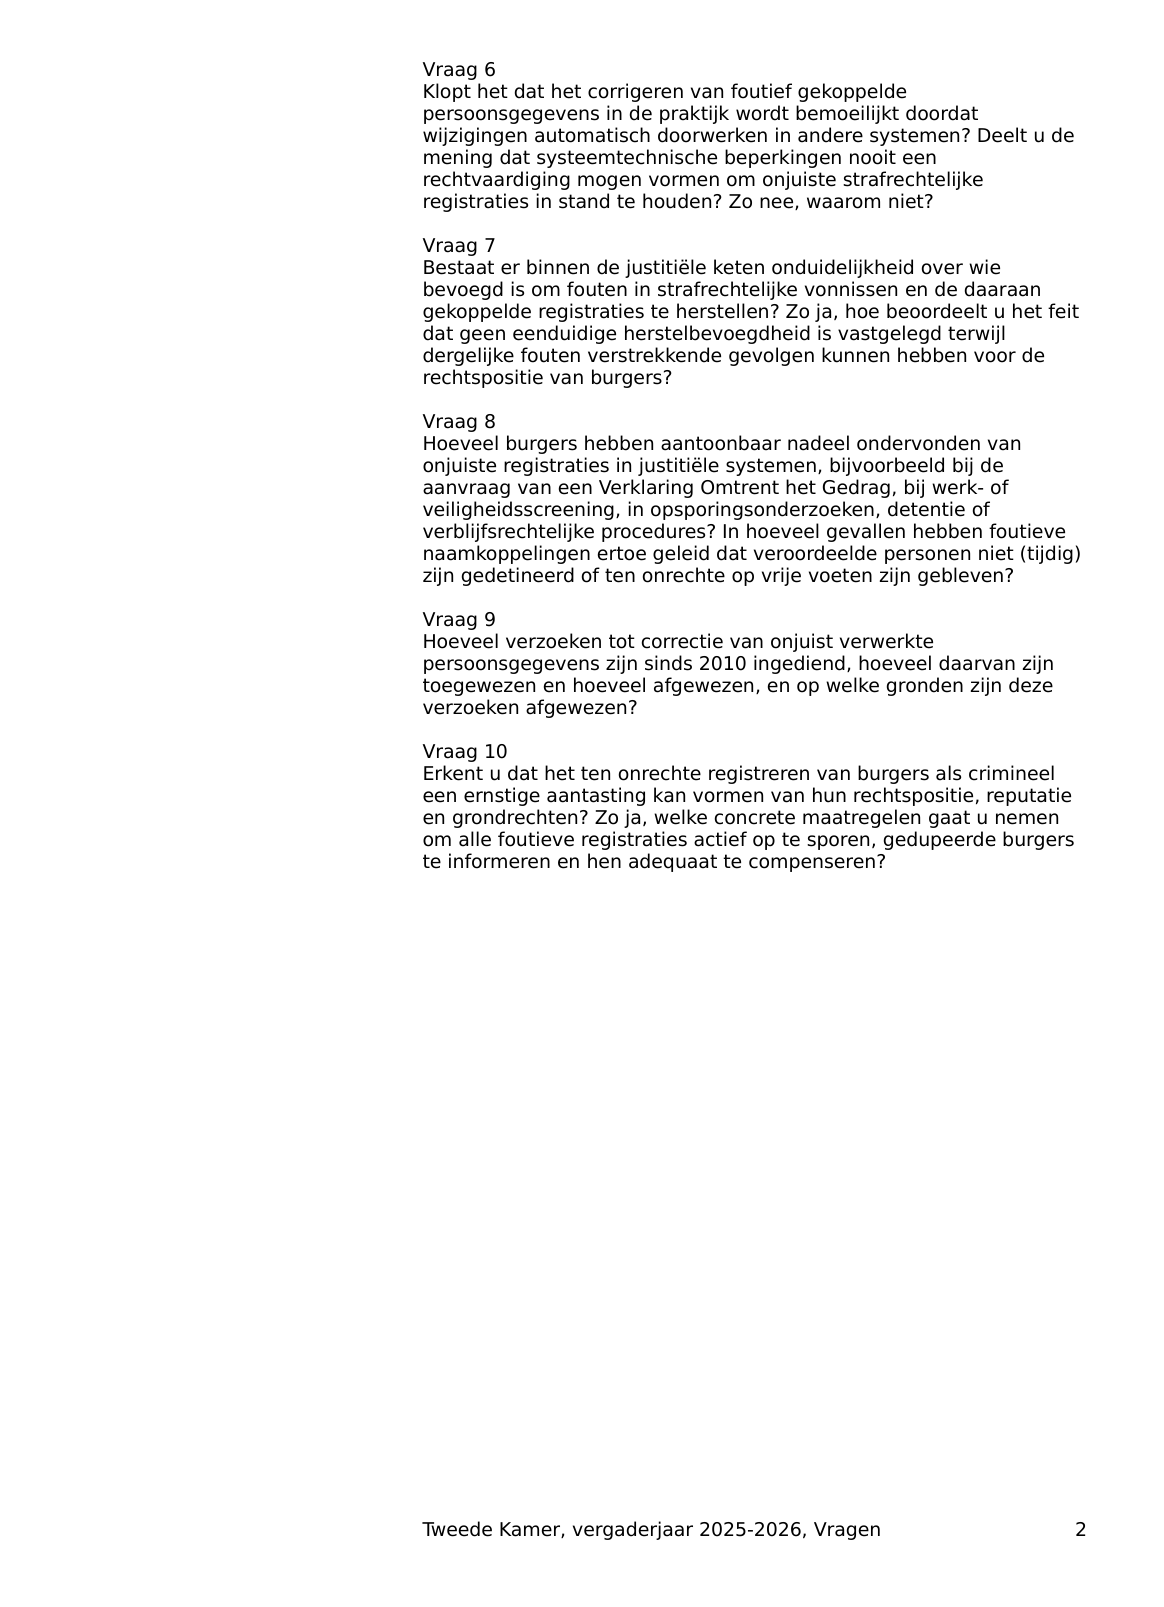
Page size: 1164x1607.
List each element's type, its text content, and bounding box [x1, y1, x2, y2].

text Vraag 8 [422, 411, 1087, 433]
text Vraag 9 [422, 609, 1087, 631]
text Vraag 7 [422, 235, 1087, 257]
text Vraag 10 [422, 741, 1087, 763]
text Erkent u dat het ten onrechte registreren van burgers als crimineel een ernstige aantasting kan vormen van hun rechtspositie, reputatie en grondrechten? Zo ja, welke concrete maatregelen gaat u nemen om alle foutieve registraties actief op te sporen, gedupeerde burgers te informeren en hen adequaat te compenseren? [422, 763, 1087, 873]
text Klopt het dat het corrigeren van foutief gekoppelde persoonsgegevens in de praktijk wordt bemoeilijkt doordat wijzigingen automatisch doorwerken in andere systemen? Deelt u de mening dat systeemtechnische beperkingen nooit een rechtvaardiging mogen vormen om onjuiste strafrechtelijke registraties in stand te houden? Zo nee, waarom niet? [422, 81, 1087, 213]
text Hoeveel burgers hebben aantoonbaar nadeel ondervonden van onjuiste registraties in justitiële systemen, bijvoorbeeld bij de aanvraag van een Verklaring Omtrent het Gedrag, bij werk- of veiligheidsscreening, in opsporingsonderzoeken, detentie of verblijfsrechtelijke procedures? In hoeveel gevallen hebben foutieve naamkoppelingen ertoe geleid dat veroordeelde personen niet (tijdig) zijn gedetineerd of ten onrechte op vrije voeten zijn gebleven? [422, 433, 1087, 587]
text Vraag 6 [422, 59, 1087, 81]
text Bestaat er binnen de justitiële keten onduidelijkheid over wie bevoegd is om fouten in strafrechtelijke vonnissen en de daaraan gekoppelde registraties te herstellen? Zo ja, hoe beoordeelt u het feit dat geen eenduidige herstelbevoegdheid is vastgelegd terwijl dergelijke fouten verstrekkende gevolgen kunnen hebben voor de rechtspositie van burgers? [422, 257, 1087, 389]
text Hoeveel verzoeken tot correctie van onjuist verwerkte persoonsgegevens zijn sinds 2010 ingediend, hoeveel daarvan zijn toegewezen en hoeveel afgewezen, en op welke gronden zijn deze verzoeken afgewezen? [422, 631, 1087, 719]
